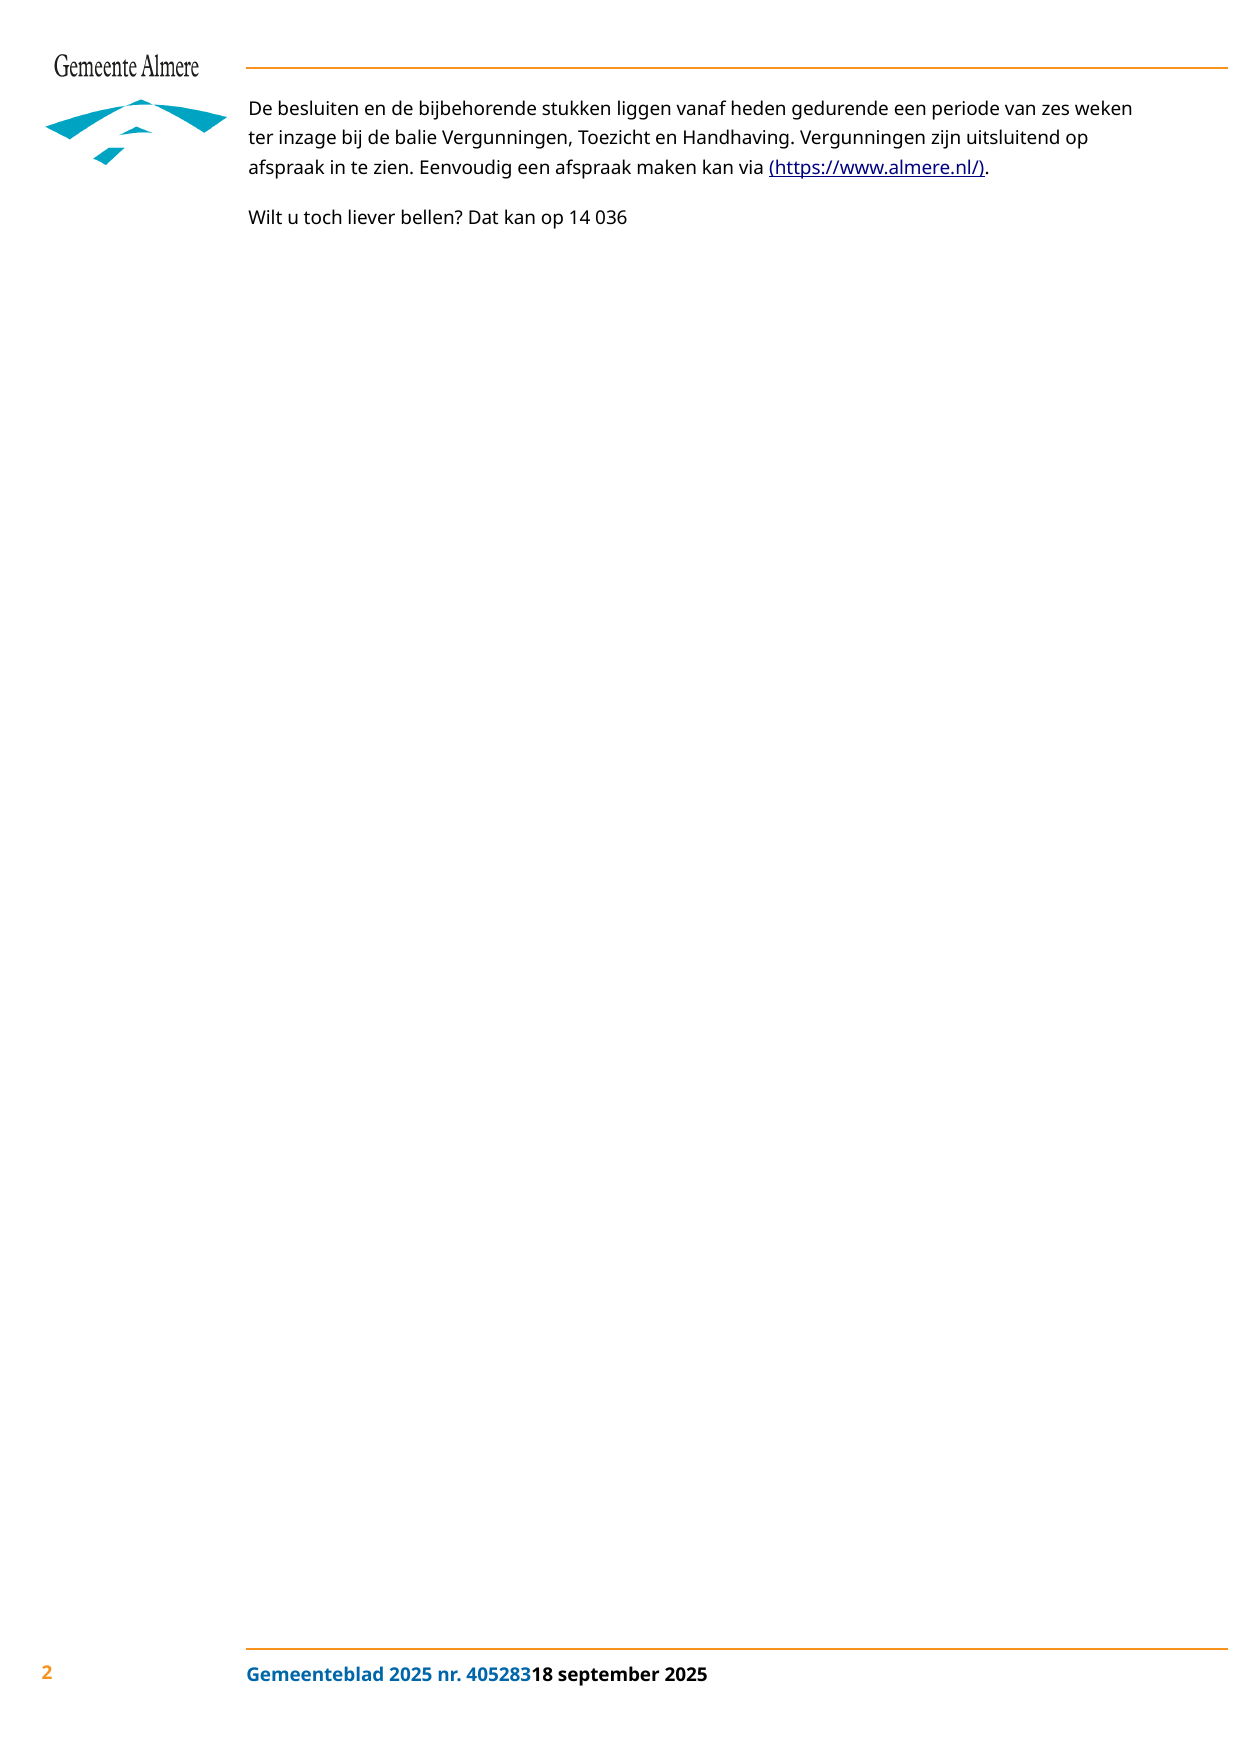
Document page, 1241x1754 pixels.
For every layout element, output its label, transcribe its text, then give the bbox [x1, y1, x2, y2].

text Wilt u toch liever bellen? Dat kan op 14 036 [248, 204, 1152, 230]
picture [41, 47, 231, 172]
text De besluiten en de bijbehorende stukken liggen vanaf heden gedurende een periode van zes weken ter inzage bij de balie Vergunningen, Toezicht en Handhaving. Vergunningen zijn uitsluitend op afspraak in te zien. Eenvoudig een afspraak maken kan via (https://www.almere.nl/). [248, 95, 1152, 180]
